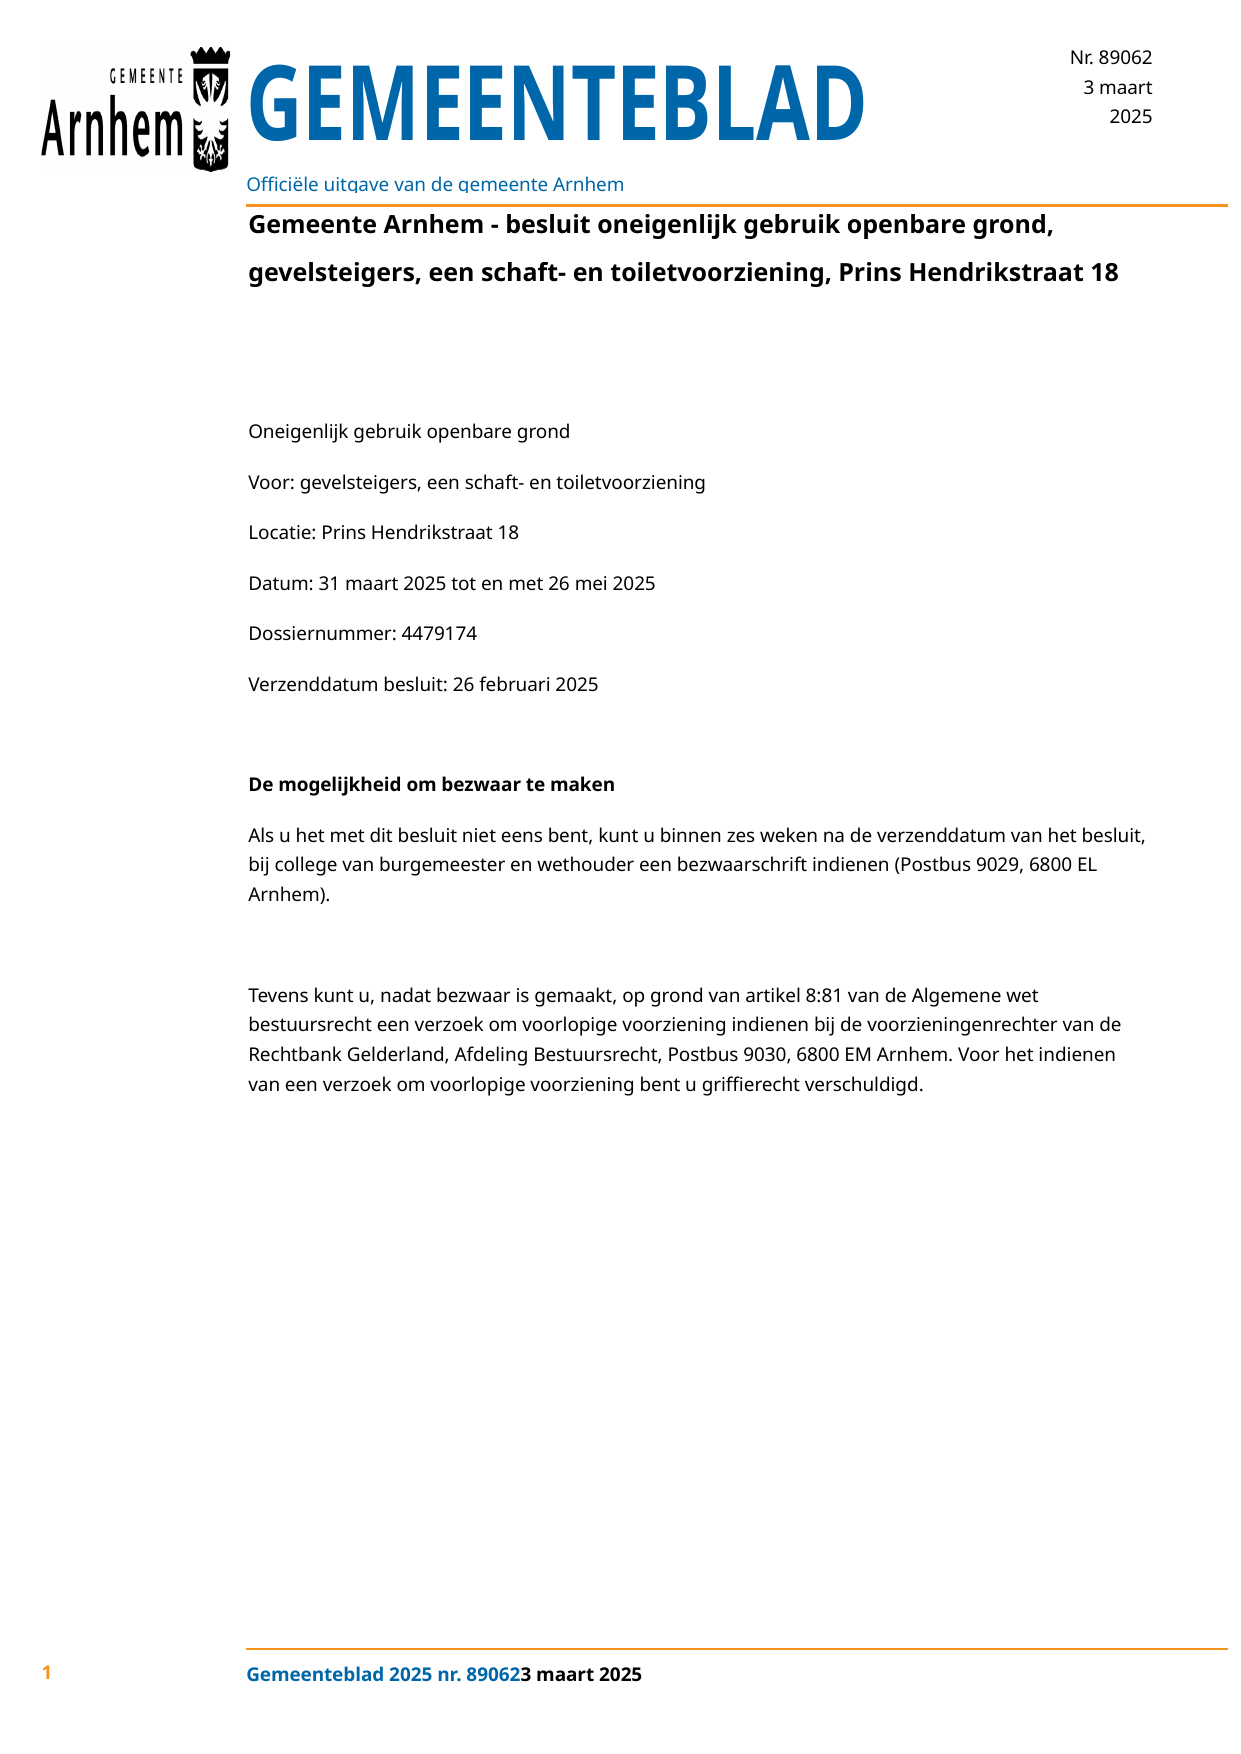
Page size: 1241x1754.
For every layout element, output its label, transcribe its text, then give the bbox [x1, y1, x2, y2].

text Tevens kunt u, nadat bezwaar is gemaakt, op grond van artikel 8:81 van de Algemene wet bestuursrecht een verzoek om voorlopige voorziening indienen bij de voorzieningenrechter van de Rechtbank Gelderland, Afdeling Bestuursrecht, Postbus 9030, 6800 EM Arnhem. Voor het indienen van een verzoek om voorlopige voorziening bent u griffierecht verschuldigd. [248, 982, 1152, 1097]
text Verzenddatum besluit: 26 februari 2025 [248, 671, 1152, 697]
text Als u het met dit besluit niet eens bent, kunt u binnen zes weken na de verzenddatum van het besluit, bij college van burgemeester en wethouder een bezwaarschrift indienen (Postbus 9029, 6800 EL Arnhem). [248, 822, 1152, 907]
picture [41, 47, 231, 172]
text Gemeente Arnhem - besluit oneigenlijk gebruik openbare grond, gevelsteigers, een schaft- en toiletvoorziening, Prins Hendrikstraat 18 [248, 207, 1152, 288]
text Datum: 31 maart 2025 tot en met 26 mei 2025 [248, 570, 1152, 596]
text Locatie: Prins Hendrikstraat 18 [248, 519, 1152, 545]
text Oneigenlijk gebruik openbare grond [248, 419, 1152, 444]
text Voor: gevelsteigers, een schaft- en toiletvoorziening [248, 469, 1152, 495]
text Dossiernummer: 4479174 [248, 620, 1152, 646]
text De mogelijkheid om bezwaar te maken [248, 772, 1152, 797]
